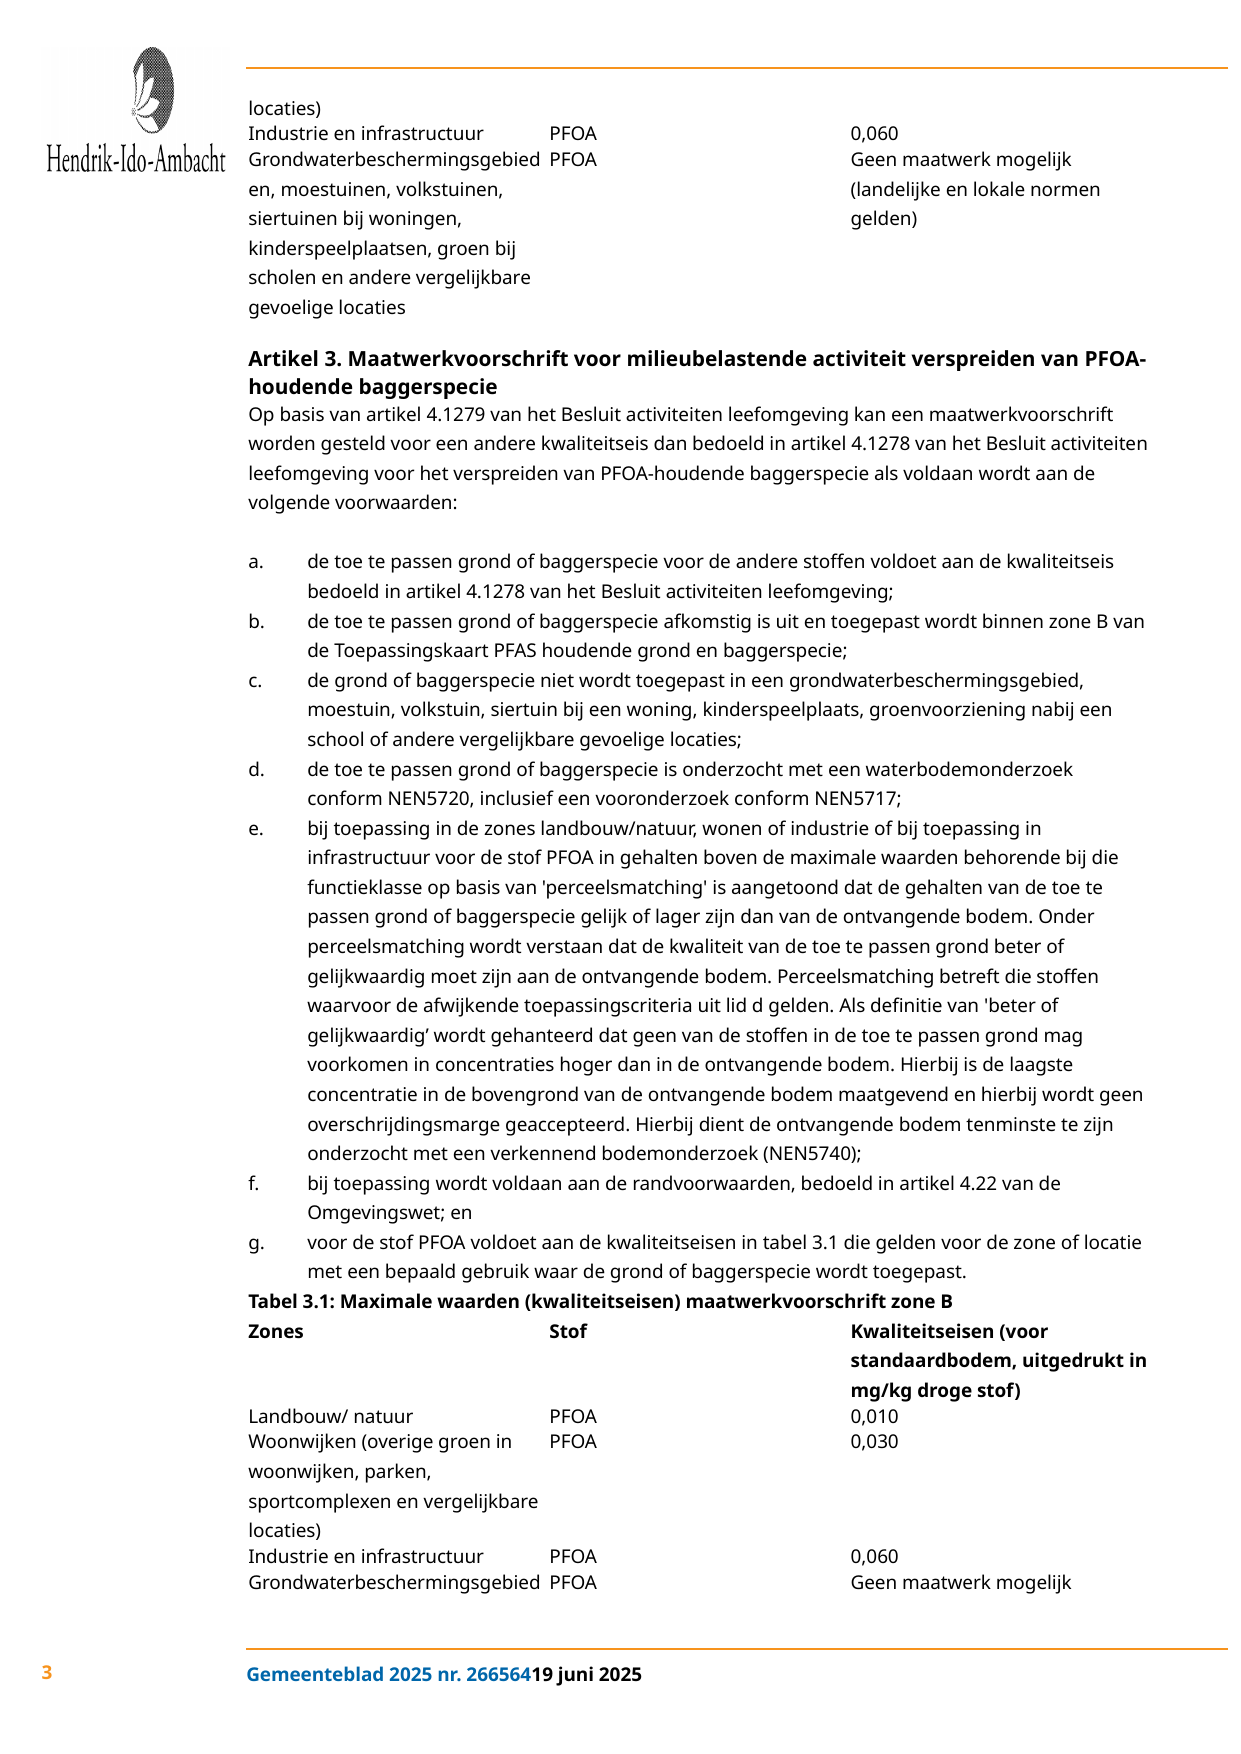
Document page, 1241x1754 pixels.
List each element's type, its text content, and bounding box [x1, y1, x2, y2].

table_cell [549, 95, 850, 121]
list de toe te passen grond of baggerspecie voor de andere stoffen voldoet aan de kwaliteitseis bedoeld in artikel 4.1278 van het Besluit activiteiten leefomgeving; [248, 549, 1152, 604]
table_cell PFOA [549, 146, 850, 320]
table_cell 0,010 [850, 1403, 1152, 1429]
table_cell 0,060 [850, 1543, 1152, 1569]
picture [41, 47, 231, 172]
table_cell Landbouw/ natuur [248, 1403, 549, 1429]
table_cell PFOA [549, 1569, 850, 1594]
text Artikel 3. Maatwerkvoorschrift voor milieubelastende activiteit verspreiden van PFOA-houdende baggerspecie [248, 344, 1152, 401]
text Tabel 3.1: Maximale waarden (kwaliteitseisen) maatwerkvoorschrift zone B [248, 1288, 1152, 1314]
table_cell Woonwijken (overige groen in woonwijken, parken, sportcomplexen en vergelijkbare locaties) [248, 1429, 549, 1543]
list de grond of baggerspecie niet wordt toegepast in een grondwaterbeschermingsgebied, moestuin, volkstuin, siertuin bij een woning, kinderspeelplaats, groenvoorziening nabij een school of andere vergelijkbare gevoelige locaties; [248, 667, 1152, 752]
table_cell PFOA [549, 1543, 850, 1569]
list bij toepassing in de zones landbouw/natuur, wonen of industrie of bij toepassing in infrastructuur voor de stof PFOA in gehalten boven de maximale waarden behorende bij die functieklasse op basis van 'perceelsmatching' is aangetoond dat de gehalten van de toe te passen grond of baggerspecie gelijk of lager zijn dan van de ontvangende bodem. Onder perceelsmatching wordt verstaan dat de kwaliteit van de toe te passen grond beter of gelijkwaardig moet zijn aan de ontvangende bodem. Perceelsmatching betreft die stoffen waarvoor de afwijkende toepassingscriteria uit lid d gelden. Als definitie van 'beter of gelijkwaardig’ wordt gehanteerd dat geen van de stoffen in de toe te passen grond mag voorkomen in concentraties hoger dan in de ontvangende bodem. Hierbij is de laagste concentratie in de bovengrond van de ontvangende bodem maatgevend en hierbij wordt geen overschrijdingsmarge geaccepteerd. Hierbij dient de ontvangende bodem tenminste te zijn onderzocht met een verkennend bodemonderzoek (NEN5740); [248, 815, 1152, 1166]
table_cell locaties) [248, 95, 549, 121]
table_cell Industrie en infrastructuur [248, 1543, 549, 1569]
table_cell Grondwaterbeschermingsgebieden, moestuinen, volkstuinen, siertuinen bij woningen, kinderspeelplaatsen, groen bij scholen en andere vergelijkbare gevoelige locaties [248, 146, 549, 320]
table_cell Geen maatwerk mogelijk (landelijke en lokale normen gelden) [850, 146, 1152, 320]
table_header Zones [248, 1318, 549, 1403]
table_cell PFOA [549, 1429, 850, 1543]
text Op basis van artikel 4.1279 van het Besluit activiteiten leefomgeving kan een maatwerkvoorschrift worden gesteld voor een andere kwaliteitseis dan bedoeld in artikel 4.1278 van het Besluit activiteiten leefomgeving voor het verspreiden van PFOA-houdende baggerspecie als voldaan wordt aan de volgende voorwaarden: [248, 401, 1152, 515]
table_cell PFOA [549, 1403, 850, 1429]
table_header Kwaliteitseisen (voor standaardbodem, uitgedrukt in mg/kg droge stof) [850, 1318, 1152, 1403]
table_cell 0,030 [850, 1429, 1152, 1543]
table_cell Geen maatwerk mogelijk [850, 1569, 1152, 1594]
list de toe te passen grond of baggerspecie is onderzocht met een waterbodemonderzoek conform NEN5720, inclusief een vooronderzoek conform NEN5717; [248, 756, 1152, 811]
list de toe te passen grond of baggerspecie afkomstig is uit en toegepast wordt binnen zone B van de Toepassingskaart PFAS houdende grond en baggerspecie; [248, 608, 1152, 663]
table_cell Grondwaterbeschermingsgebied [248, 1569, 549, 1594]
table_cell [850, 95, 1152, 121]
table_cell Industrie en infrastructuur [248, 121, 549, 146]
list bij toepassing wordt voldaan aan de randvoorwaarden, bedoeld in artikel 4.22 van de Omgevingswet; en [248, 1170, 1152, 1225]
table_header Stof [549, 1318, 850, 1403]
table_cell 0,060 [850, 121, 1152, 146]
table_cell PFOA [549, 121, 850, 146]
list voor de stof PFOA voldoet aan de kwaliteitseisen in tabel 3.1 die gelden voor de zone of locatie met een bepaald gebruik waar de grond of baggerspecie wordt toegepast. [248, 1229, 1152, 1284]
